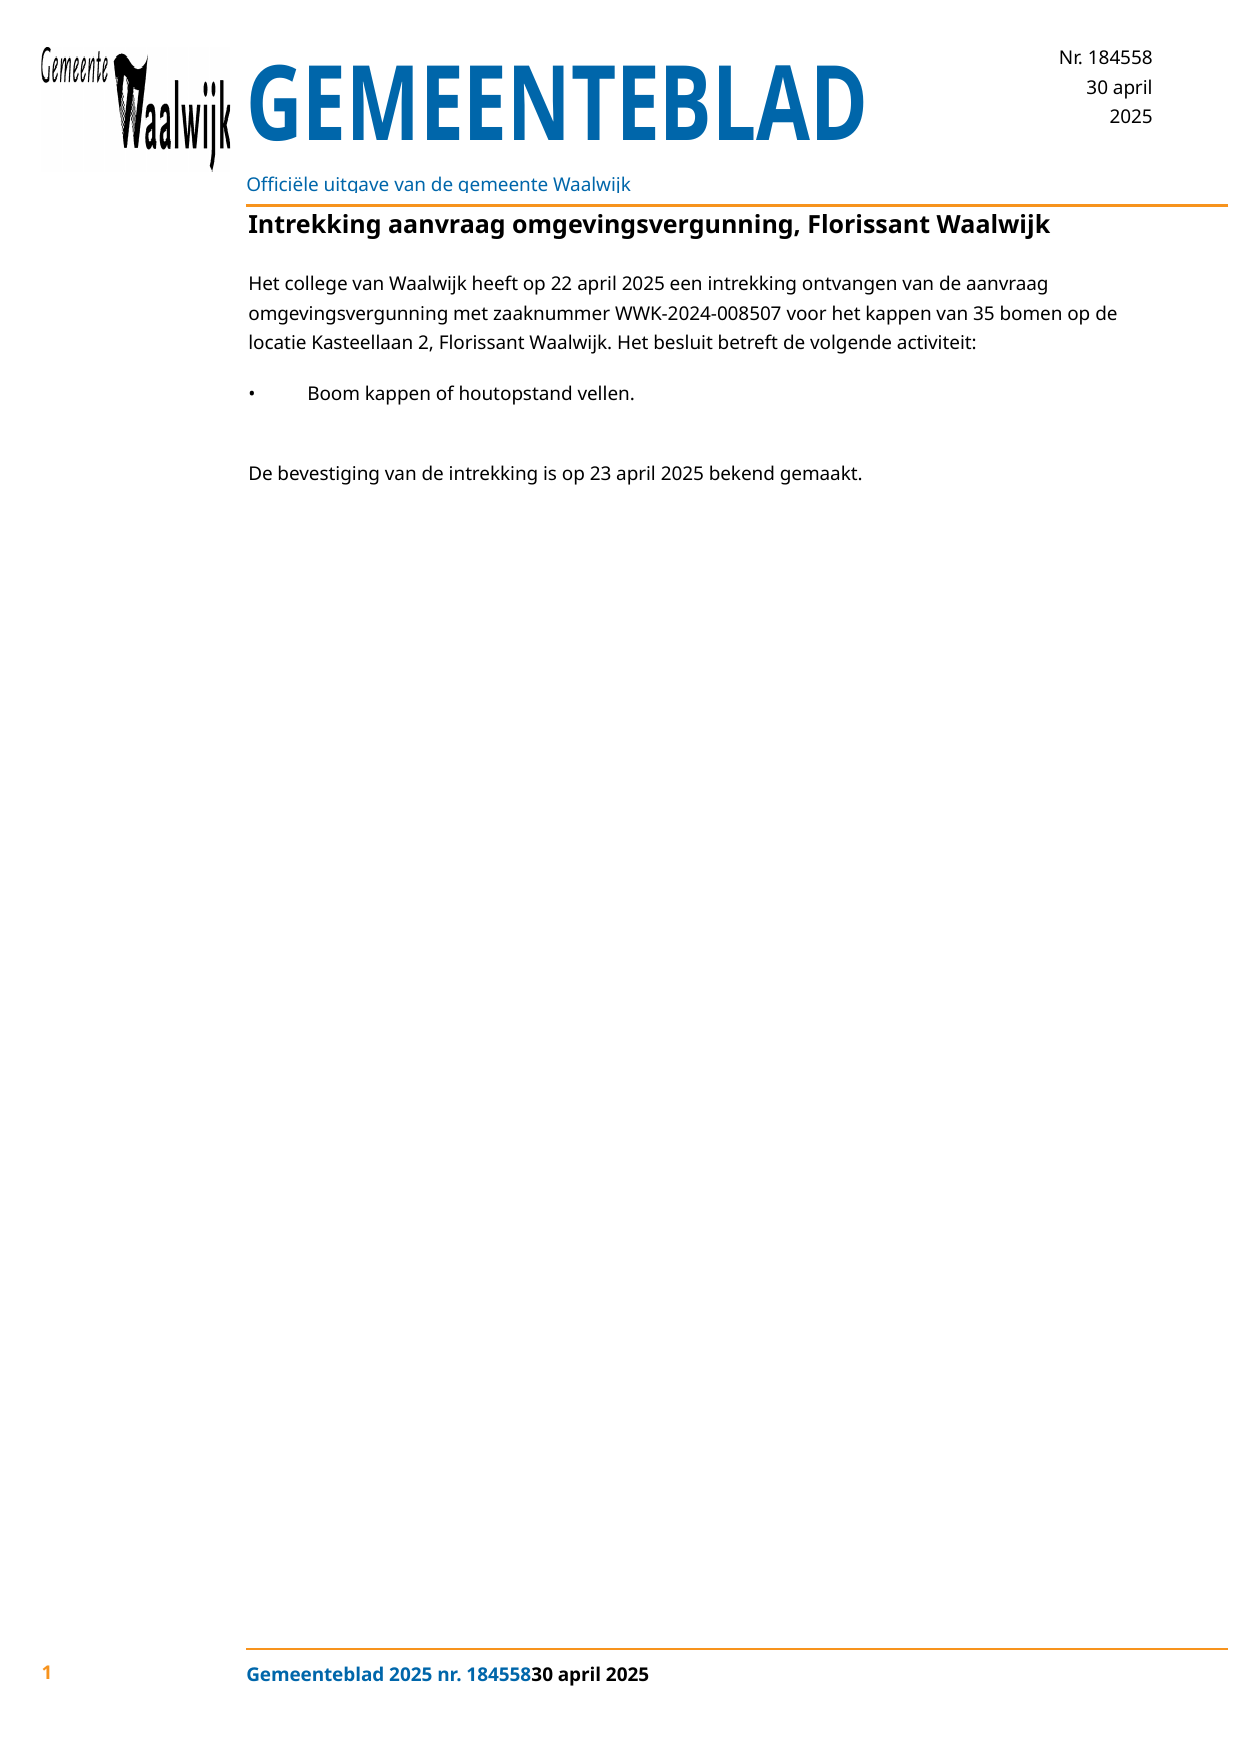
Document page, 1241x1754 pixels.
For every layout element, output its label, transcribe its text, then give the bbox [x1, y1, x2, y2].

picture [41, 47, 231, 172]
text Intrekking aanvraag omgevingsvergunning, Florissant Waalwijk [248, 207, 1152, 241]
text Het college van Waalwijk heeft op 22 april 2025 een intrekking ontvangen van de aanvraag omgevingsvergunning met zaaknummer WWK-2024-008507 voor het kappen van 35 bomen op de locatie Kasteellaan 2, Florissant Waalwijk. Het besluit betreft de volgende activiteit: [248, 270, 1152, 355]
text De bevestiging van de intrekking is op 23 april 2025 bekend gemaakt. [248, 460, 1152, 486]
list Boom kappen of houtopstand vellen. [248, 380, 1152, 406]
